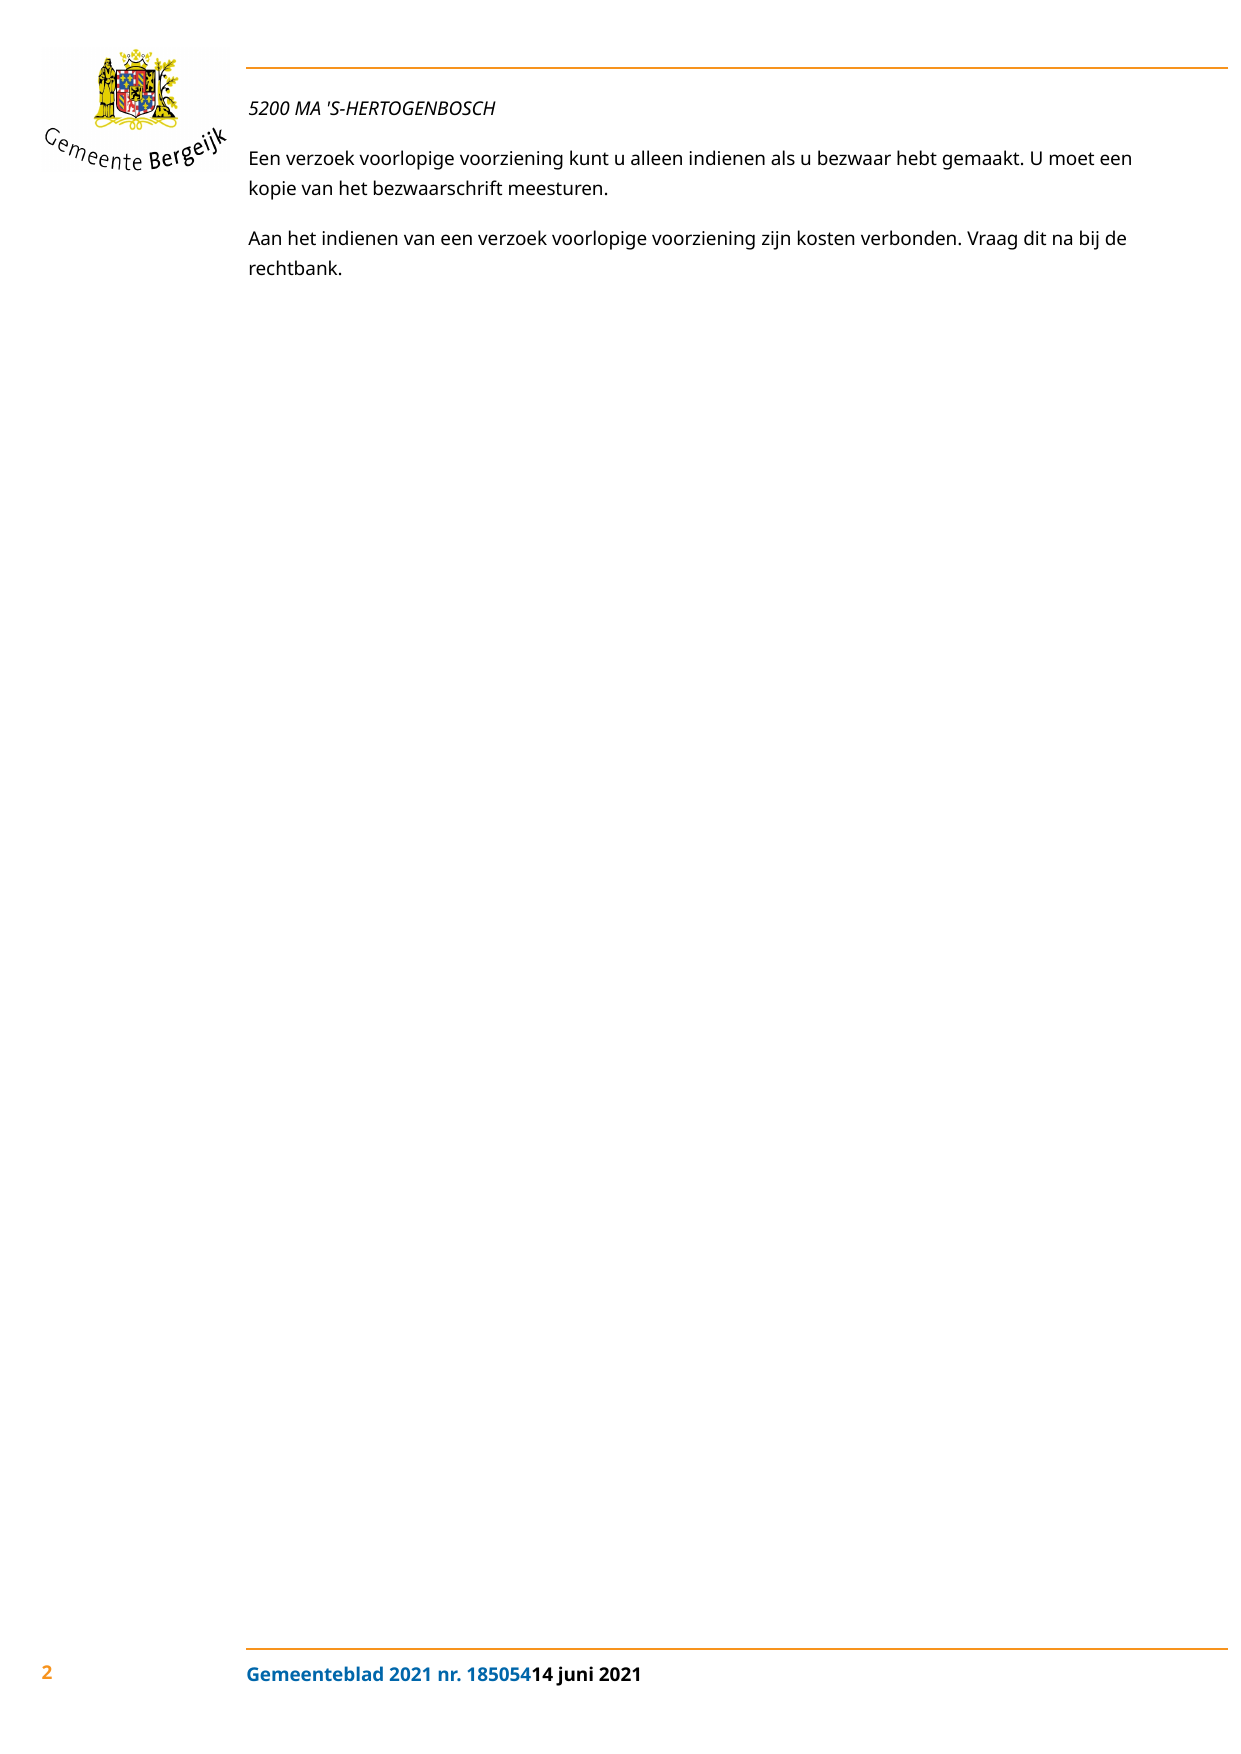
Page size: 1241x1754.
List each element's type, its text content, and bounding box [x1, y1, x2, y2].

text 5200 MA 'S-HERTOGENBOSCH [248, 95, 1152, 121]
text Een verzoek voorlopige voorziening kunt u alleen indienen als u bezwaar hebt gemaakt. U moet een kopie van het bezwaarschrift meesturen. [248, 145, 1152, 201]
text Aan het indienen van een verzoek voorlopige voorziening zijn kosten verbonden. Vraag dit na bij de rechtbank. [248, 225, 1152, 281]
picture [41, 47, 231, 172]
